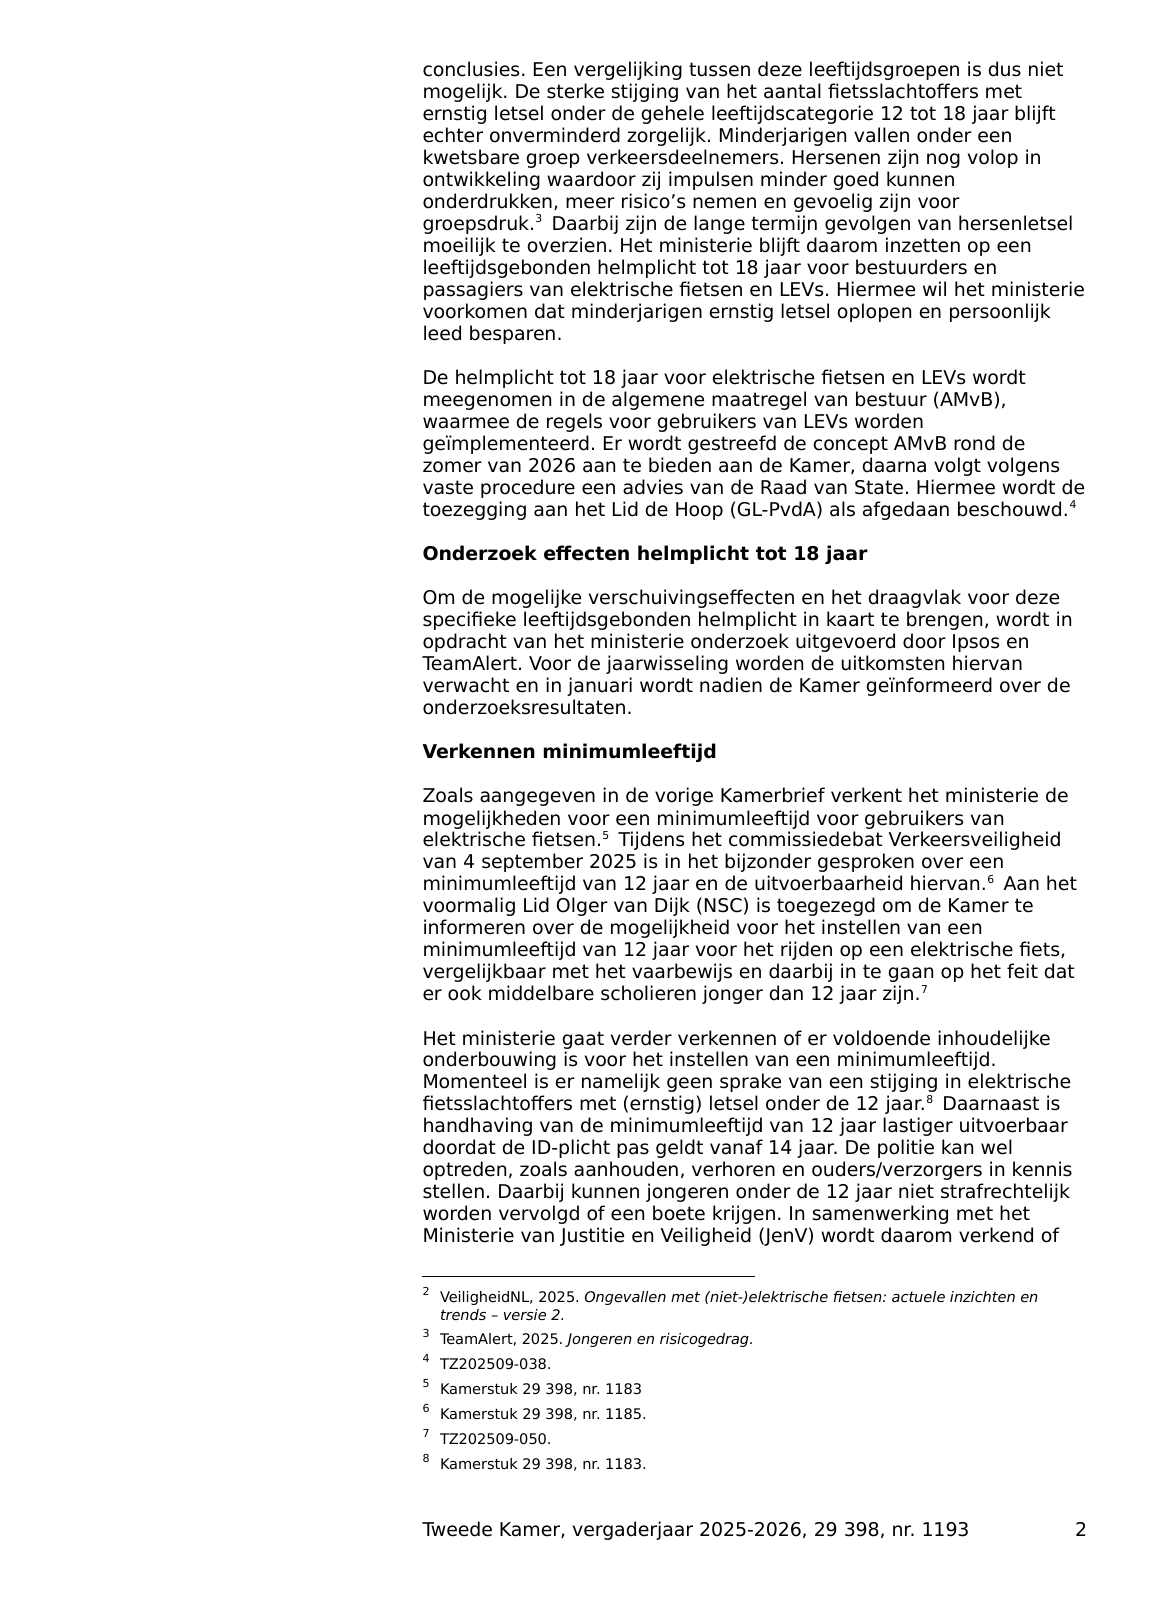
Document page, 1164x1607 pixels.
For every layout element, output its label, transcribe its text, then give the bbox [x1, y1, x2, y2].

text De helmplicht tot 18 jaar voor elektrische fietsen en LEVs wordt meegenomen in de algemene maatregel van bestuur (AMvB), waarmee de regels voor gebruikers van LEVs worden geïmplementeerd. Er wordt gestreefd de concept AMvB rond de zomer van 2026 aan te bieden aan de Kamer, daarna volgt volgens vaste procedure een advies van de Raad van State. Hiermee wordt de toezegging aan het Lid de Hoop (GL-PvdA) als afgedaan beschouwd. [422, 367, 1087, 521]
text Kamerstuk 29 398, nr. 1185. [422, 1402, 1087, 1424]
subtitle Onderzoek effecten helmplicht tot 18 jaar [422, 543, 1087, 565]
text VeiligheidNL, 2025. Ongevallen met (niet-)elektrische fietsen: actuele inzichten en trends – versie 2. [422, 1285, 1087, 1324]
subtitle Verkennen minimumleeftijd [422, 741, 1087, 763]
text Kamerstuk 29 398, nr. 1183. [422, 1452, 1087, 1474]
text Kamerstuk 29 398, nr. 1183 [422, 1377, 1087, 1399]
text Het ministerie gaat verder verkennen of er voldoende inhoudelijke onderbouwing is voor het instellen van een minimumleeftijd. Momenteel is er namelijk geen sprake van een stijging in elektrische fietsslachtoffers met (ernstig) letsel onder de 12 jaar. Daarnaast is handhaving van de minimumleeftijd van 12 jaar lastiger uitvoerbaar doordat de ID-plicht pas geldt vanaf 14 jaar. De politie kan wel optreden, zoals aanhouden, verhoren en ouders/verzorgers in kennis stellen. Daarbij kunnen jongeren onder de 12 jaar niet strafrechtelijk worden vervolgd of een boete krijgen. In samenwerking met het Ministerie van Justitie en Veiligheid (JenV) wordt daarom verkend of [422, 1027, 1087, 1247]
text conclusies. Een vergelijking tussen deze leeftijdsgroepen is dus niet mogelijk. De sterke stijging van het aantal fietsslachtoffers met ernstig letsel onder de gehele leeftijdscategorie 12 tot 18 jaar blijft echter onverminderd zorgelijk. Minderjarigen vallen onder een kwetsbare groep verkeersdeelnemers. Hersenen zijn nog volop in ontwikkeling waardoor zij impulsen minder goed kunnen onderdrukken, meer risico’s nemen en gevoelig zijn voor groepsdruk. Daarbij zijn de lange termijn gevolgen van hersenletsel moeilijk te overzien. Het ministerie blijft daarom inzetten op een leeftijdsgebonden helmplicht tot 18 jaar voor bestuurders en passagiers van elektrische fietsen en LEVs. Hiermee wil het ministerie voorkomen dat minderjarigen ernstig letsel oplopen en persoonlijk leed besparen. [422, 59, 1087, 345]
text TZ202509-038. [422, 1352, 1087, 1374]
text TeamAlert, 2025. Jongeren en risicogedrag. [422, 1327, 1087, 1349]
text TZ202509-050. [422, 1427, 1087, 1449]
text Zoals aangegeven in de vorige Kamerbrief verkent het ministerie de mogelijkheden voor een minimumleeftijd voor gebruikers van elektrische fietsen. Tijdens het commissiedebat Verkeersveiligheid van 4 september 2025 is in het bijzonder gesproken over een minimumleeftijd van 12 jaar en de uitvoerbaarheid hiervan. Aan het voormalig Lid Olger van Dijk (NSC) is toegezegd om de Kamer te informeren over de mogelijkheid voor het instellen van een minimumleeftijd van 12 jaar voor het rijden op een elektrische fiets, vergelijkbaar met het vaarbewijs en daarbij in te gaan op het feit dat er ook middelbare scholieren jonger dan 12 jaar zijn. [422, 785, 1087, 1005]
text Om de mogelijke verschuivingseffecten en het draagvlak voor deze specifieke leeftijdsgebonden helmplicht in kaart te brengen, wordt in opdracht van het ministerie onderzoek uitgevoerd door Ipsos en TeamAlert. Voor de jaarwisseling worden de uitkomsten hiervan verwacht en in januari wordt nadien de Kamer geïnformeerd over de onderzoeksresultaten. [422, 587, 1087, 719]
